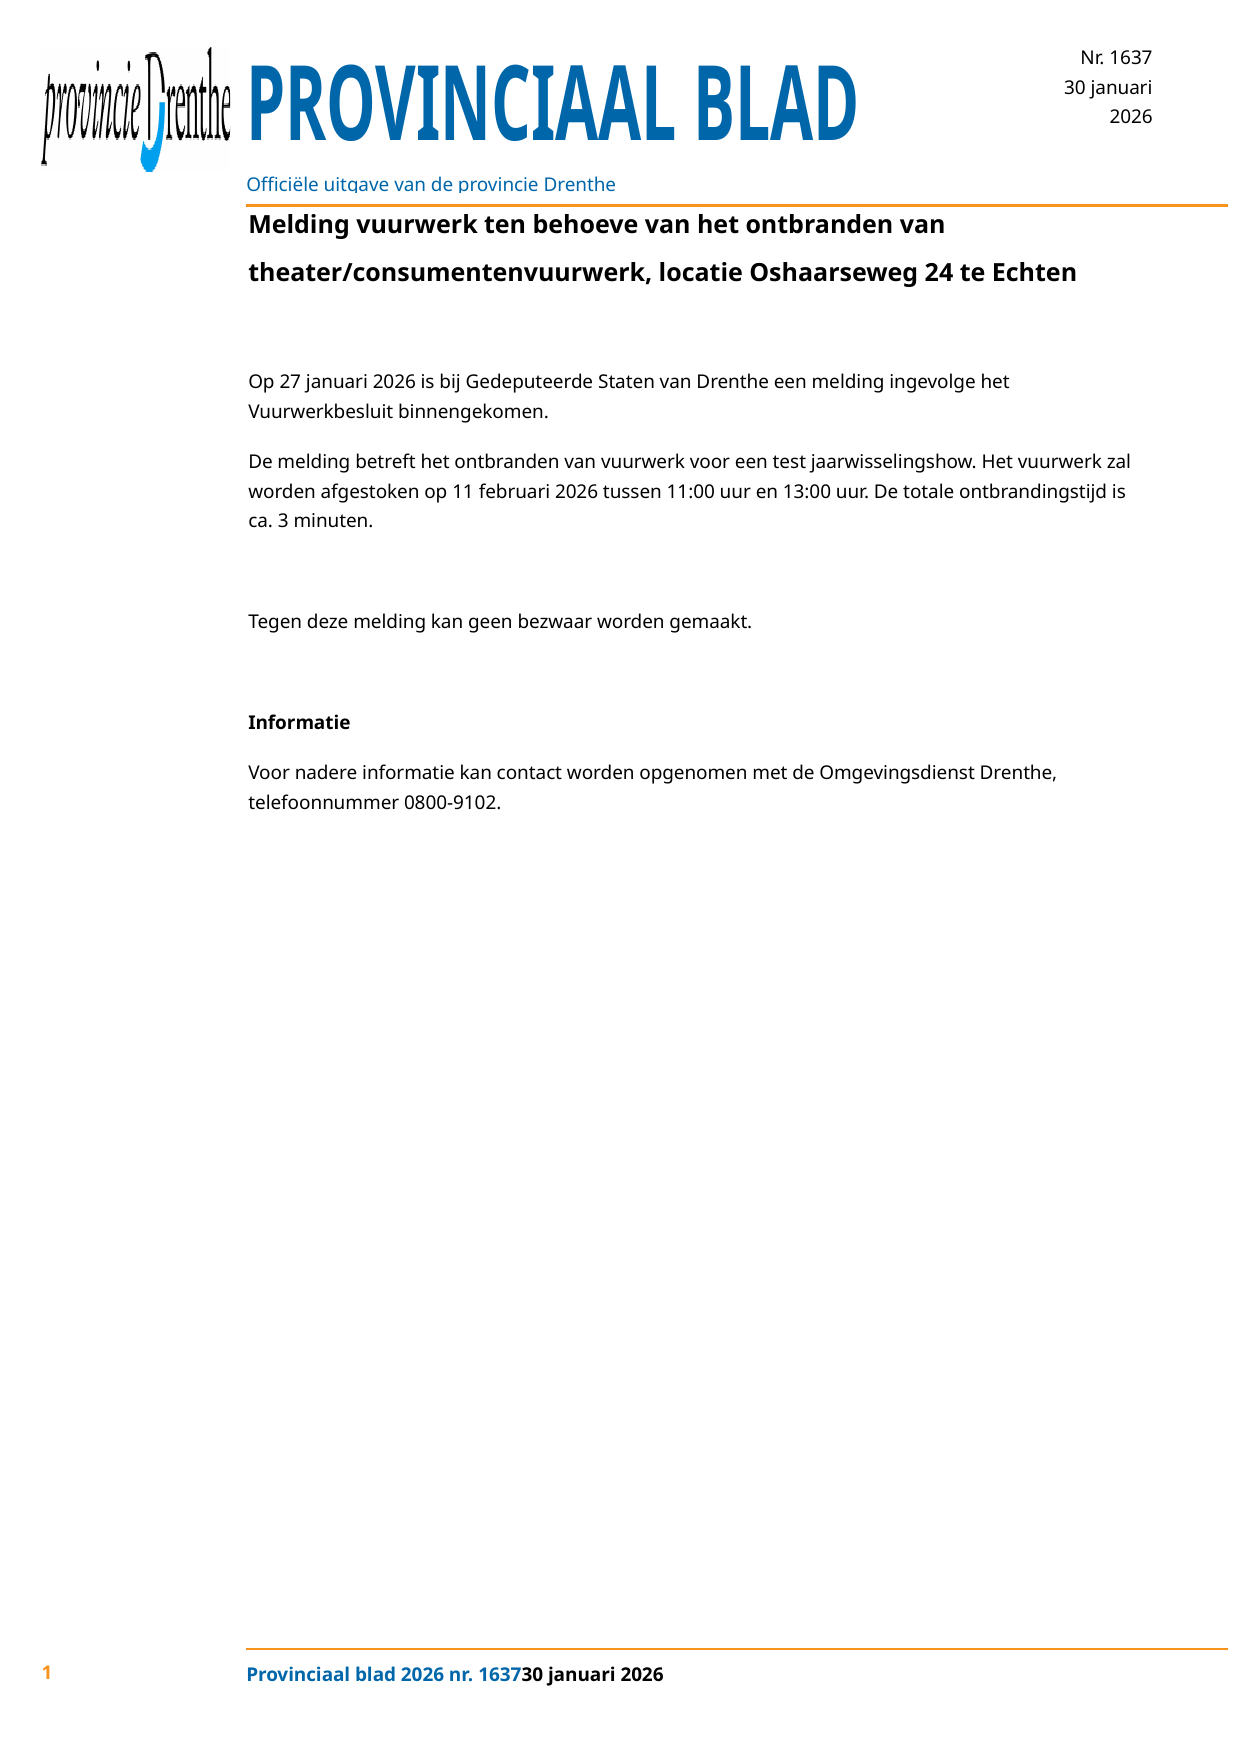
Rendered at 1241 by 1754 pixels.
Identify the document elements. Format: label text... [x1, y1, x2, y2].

text Op 27 januari 2026 is bij Gedeputeerde Staten van Drenthe een melding ingevolge het Vuurwerkbesluit binnengekomen. [248, 368, 1152, 424]
picture [41, 47, 231, 172]
text Melding vuurwerk ten behoeve van het ontbranden van theater/consumentenvuurwerk, locatie Oshaarseweg 24 te Echten [248, 207, 1152, 288]
text Voor nadere informatie kan contact worden opgenomen met de Omgevingsdienst Drenthe, telefoonnummer 0800-9102. [248, 759, 1152, 815]
text De melding betreft het ontbranden van vuurwerk voor een test jaarwisselingshow. Het vuurwerk zal worden afgestoken op 11 februari 2026 tussen 11:00 uur en 13:00 uur. De totale ontbrandingstijd is ca. 3 minuten. [248, 448, 1152, 533]
text Tegen deze melding kan geen bezwaar worden gemaakt. [248, 608, 1152, 634]
text Informatie [248, 709, 1152, 735]
